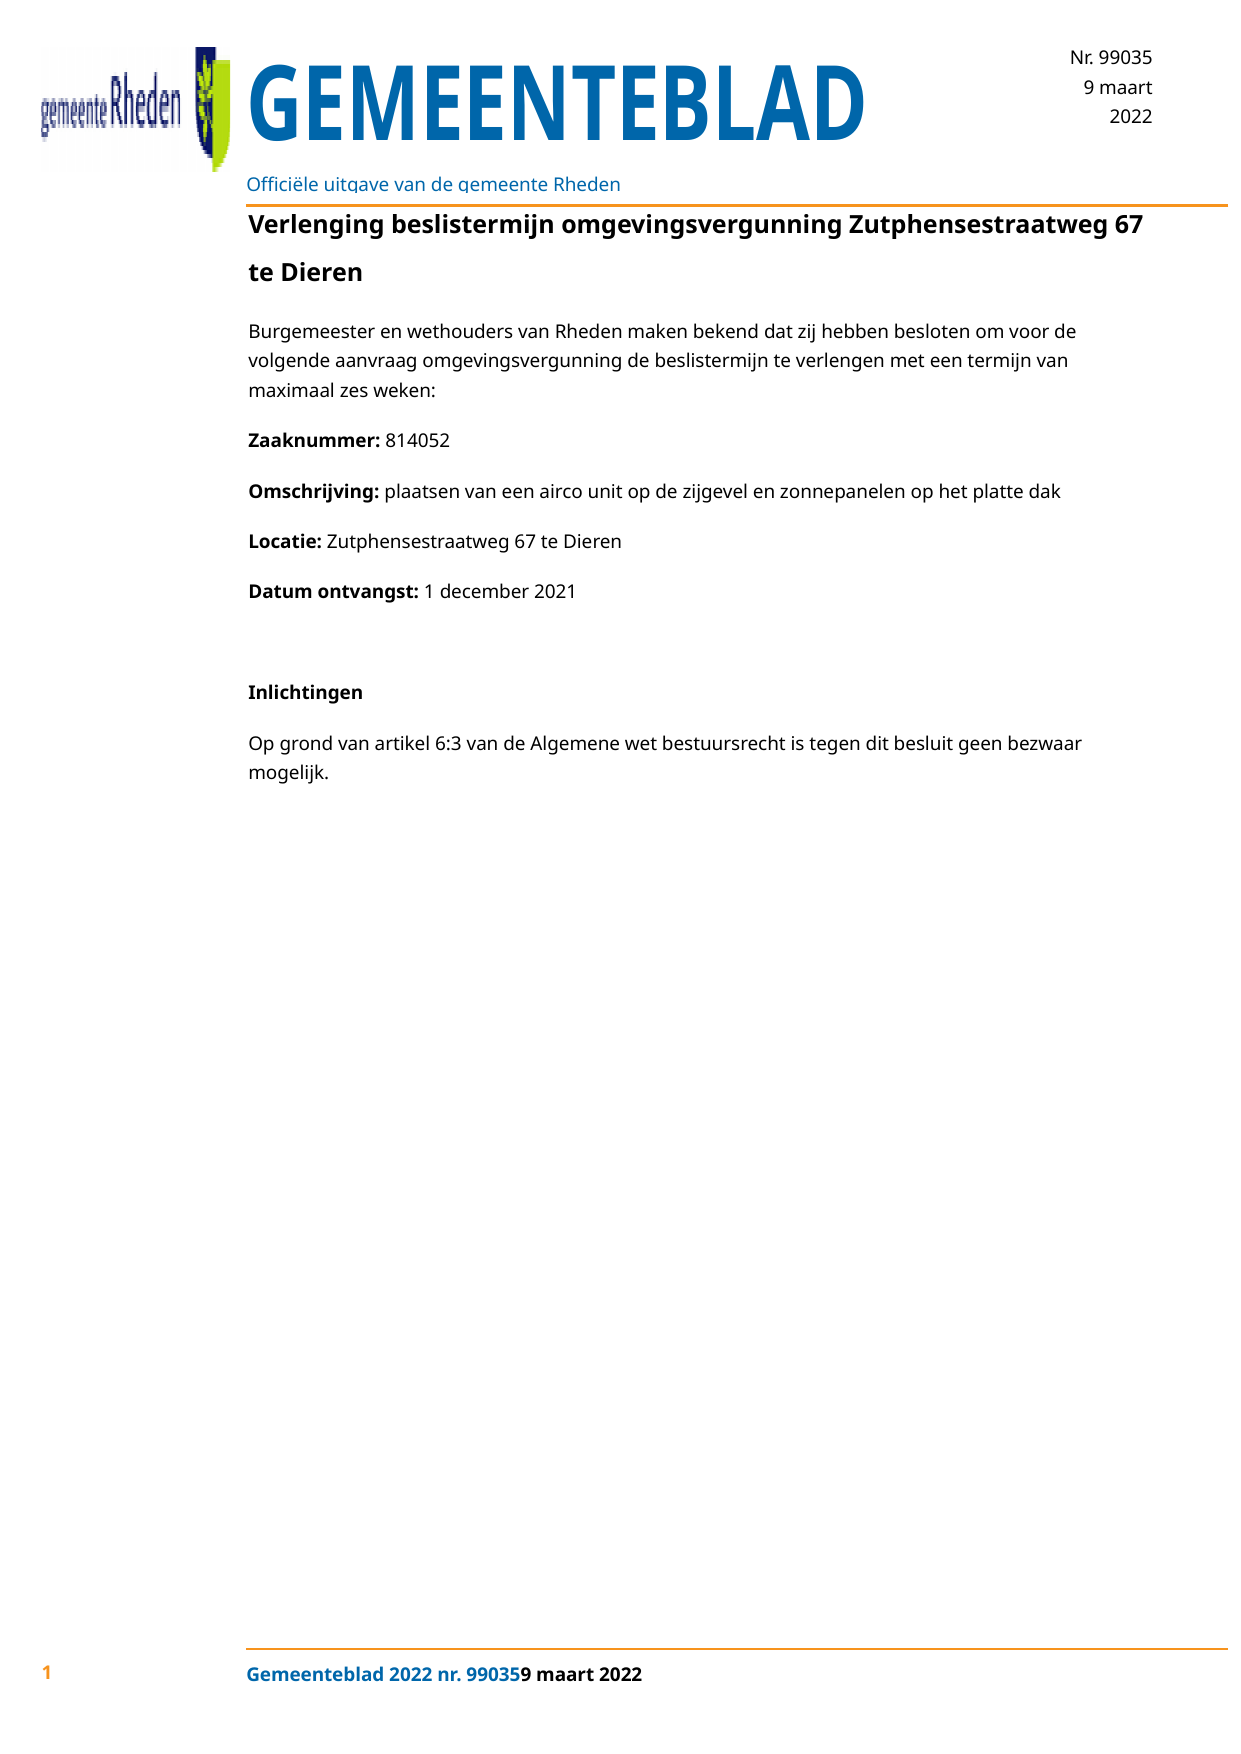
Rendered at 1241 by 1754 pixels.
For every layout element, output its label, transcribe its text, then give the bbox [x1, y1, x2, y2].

text Op grond van artikel 6:3 van de Algemene wet bestuursrecht is tegen dit besluit geen bezwaar mogelijk. [248, 730, 1152, 785]
text Omschrijving: plaatsen van een airco unit op de zijgevel en zonnepanelen op het platte dak [248, 478, 1152, 504]
picture [41, 47, 231, 172]
text Verlenging beslistermijn omgevingsvergunning Zutphensestraatweg 67 te Dieren [248, 207, 1152, 288]
text Locatie: Zutphensestraatweg 67 te Dieren [248, 528, 1152, 554]
text Inlichtingen [248, 679, 1152, 705]
text Datum ontvangst: 1 december 2021 [248, 579, 1152, 604]
text Zaaknummer: 814052 [248, 427, 1152, 453]
text Burgemeester en wethouders van Rheden maken bekend dat zij hebben besloten om voor de volgende aanvraag omgevingsvergunning de beslistermijn te verlengen met een termijn van maximaal zes weken: [248, 318, 1152, 403]
